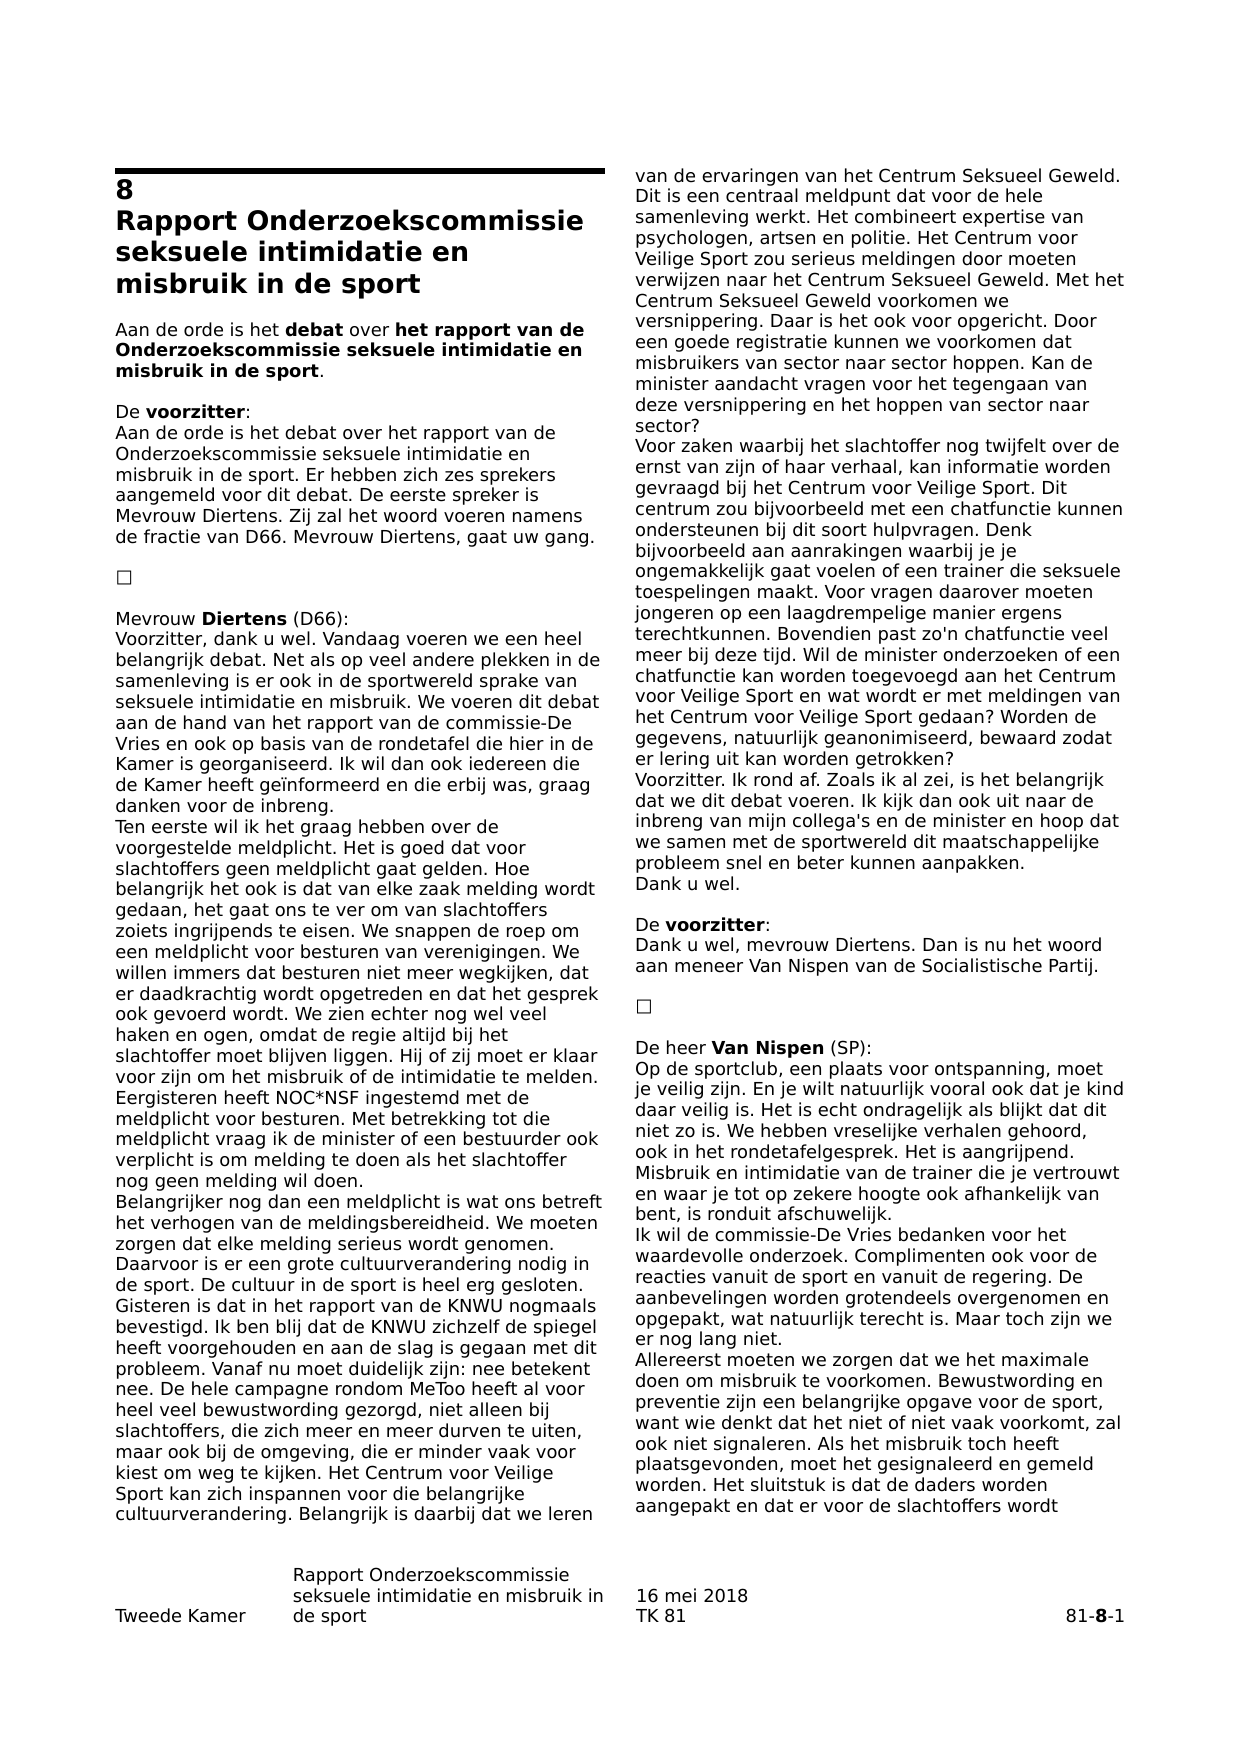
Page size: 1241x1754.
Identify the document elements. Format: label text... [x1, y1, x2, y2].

text De heer Van Nispen (SP): [635, 1038, 1125, 1058]
text ⬜ [115, 568, 605, 588]
text De voorzitter: [635, 914, 1125, 935]
text Op de sportclub, een plaats voor ontspanning, moet je veilig zijn. En je wilt natuurlijk vooral ook dat je kind daar veilig is. Het is echt ondragelijk als blijkt dat dit niet zo is. We hebben vreselijke verhalen gehoord, ook in het rondetafelgesprek. Het is aangrijpend. Misbruik en intimidatie van de trainer die je vertrouwt en waar je tot op zekere hoogte ook afhankelijk van bent, is ronduit afschuwelijk. [635, 1058, 1125, 1225]
text De voorzitter: [115, 402, 605, 423]
text Voorzitter, dank u wel. Vandaag voeren we een heel belangrijk debat. Net als op veel andere plekken in de samenleving is er ook in de sportwereld sprake van seksuele intimidatie en misbruik. We voeren dit debat aan de hand van het rapport van de commissie-De Vries en ook op basis van de rondetafel die hier in de Kamer is georganiseerd. Ik wil dan ook iedereen die de Kamer heeft geïnformeerd en die erbij was, graag danken voor de inbreng. [115, 629, 605, 817]
text Mevrouw Diertens (D66): [115, 608, 605, 629]
text Ten eerste wil ik het graag hebben over de voorgestelde meldplicht. Het is goed dat voor slachtoffers geen meldplicht gaat gelden. Hoe belangrijk het ook is dat van elke zaak melding wordt gedaan, het gaat ons te ver om van slachtoffers zoiets ingrijpends te eisen. We snappen de roep om een meldplicht voor besturen van verenigingen. We willen immers dat besturen niet meer wegkijken, dat er daadkrachtig wordt opgetreden en dat het gesprek ook gevoerd wordt. We zien echter nog wel veel haken en ogen, omdat de regie altijd bij het slachtoffer moet blijven liggen. Hij of zij moet er klaar voor zijn om het misbruik of de intimidatie te melden. Eergisteren heeft NOC*NSF ingestemd met de meldplicht voor besturen. Met betrekking tot die meldplicht vraag ik de minister of een bestuurder ook verplicht is om melding te doen als het slachtoffer nog geen melding wil doen. [115, 817, 605, 1192]
text Aan de orde is het debat over het rapport van de Onderzoekscommissie seksuele intimidatie en misbruik in de sport. [115, 319, 605, 382]
text Dank u wel. [635, 874, 1125, 894]
text van de ervaringen van het Centrum Seksueel Geweld. Dit is een centraal meldpunt dat voor de hele samenleving werkt. Het combineert expertise van psychologen, artsen en politie. Het Centrum voor Veilige Sport zou serieus meldingen door moeten verwijzen naar het Centrum Seksueel Geweld. Met het Centrum Seksueel Geweld voorkomen we versnippering. Daar is het ook voor opgericht. Door een goede registratie kunnen we voorkomen dat misbruikers van sector naar sector hoppen. Kan de minister aandacht vragen voor het tegengaan van deze versnippering en het hoppen van sector naar sector? [635, 165, 1125, 436]
text Voorzitter. Ik rond af. Zoals ik al zei, is het belangrijk dat we dit debat voeren. Ik kijk dan ook uit naar de inbreng van mijn collega's en de minister en hoop dat we samen met de sportwereld dit maatschappelijke probleem snel en beter kunnen aanpakken. [635, 769, 1125, 874]
text Ik wil de commissie-De Vries bedanken voor het waardevolle onderzoek. Complimenten ook voor de reacties vanuit de sport en vanuit de regering. De aanbevelingen worden grotendeels overgenomen en opgepakt, wat natuurlijk terecht is. Maar toch zijn we er nog lang niet. [635, 1225, 1125, 1350]
text Dank u wel, mevrouw Diertens. Dan is nu het woord aan meneer Van Nispen van de Socialistische Partij. [635, 935, 1125, 977]
text Aan de orde is het debat over het rapport van de Onderzoekscommissie seksuele intimidatie en misbruik in de sport. Er hebben zich zes sprekers aangemeld voor dit debat. De eerste spreker is Mevrouw Diertens. Zij zal het woord voeren namens de fractie van D66. Mevrouw Diertens, gaat uw gang. [115, 423, 605, 548]
text Voor zaken waarbij het slachtoffer nog twijfelt over de ernst van zijn of haar verhaal, kan informatie worden gevraagd bij het Centrum voor Veilige Sport. Dit centrum zou bijvoorbeeld met een chatfunctie kunnen ondersteunen bij dit soort hulpvragen. Denk bijvoorbeeld aan aanrakingen waarbij je je ongemakkelijk gaat voelen of een trainer die seksuele toespelingen maakt. Voor vragen daarover moeten jongeren op een laagdrempelige manier ergens terechtkunnen. Bovendien past zo'n chatfunctie veel meer bij deze tijd. Wil de minister onderzoeken of een chatfunctie kan worden toegevoegd aan het Centrum voor Veilige Sport en wat wordt er met meldingen van het Centrum voor Veilige Sport gedaan? Worden de gegevens, natuurlijk geanonimiseerd, bewaard zodat er lering uit kan worden getrokken? [635, 436, 1125, 769]
text ⬜ [635, 997, 1125, 1018]
title 8 Rapport Onderzoekscommissie seksuele intimidatie en misbruik in de sport [115, 174, 605, 299]
text Allereerst moeten we zorgen dat we het maximale doen om misbruik te voorkomen. Bewustwording en preventie zijn een belangrijke opgave voor de sport, want wie denkt dat het niet of niet vaak voorkomt, zal ook niet signaleren. Als het misbruik toch heeft plaatsgevonden, moet het gesignaleerd en gemeld worden. Het sluitstuk is dat de daders worden aangepakt en dat er voor de slachtoffers wordt [635, 1350, 1125, 1517]
text Belangrijker nog dan een meldplicht is wat ons betreft het verhogen van de meldingsbereidheid. We moeten zorgen dat elke melding serieus wordt genomen. Daarvoor is er een grote cultuurverandering nodig in de sport. De cultuur in de sport is heel erg gesloten. Gisteren is dat in het rapport van de KNWU nogmaals bevestigd. Ik ben blij dat de KNWU zichzelf de spiegel heeft voorgehouden en aan de slag is gegaan met dit probleem. Vanaf nu moet duidelijk zijn: nee betekent nee. De hele campagne rondom MeToo heeft al voor heel veel bewustwording gezorgd, niet alleen bij slachtoffers, die zich meer en meer durven te uiten, maar ook bij de omgeving, die er minder vaak voor kiest om weg te kijken. Het Centrum voor Veilige Sport kan zich inspannen voor die belangrijke cultuurverandering. Belangrijk is daarbij dat we leren [115, 1192, 605, 1525]
